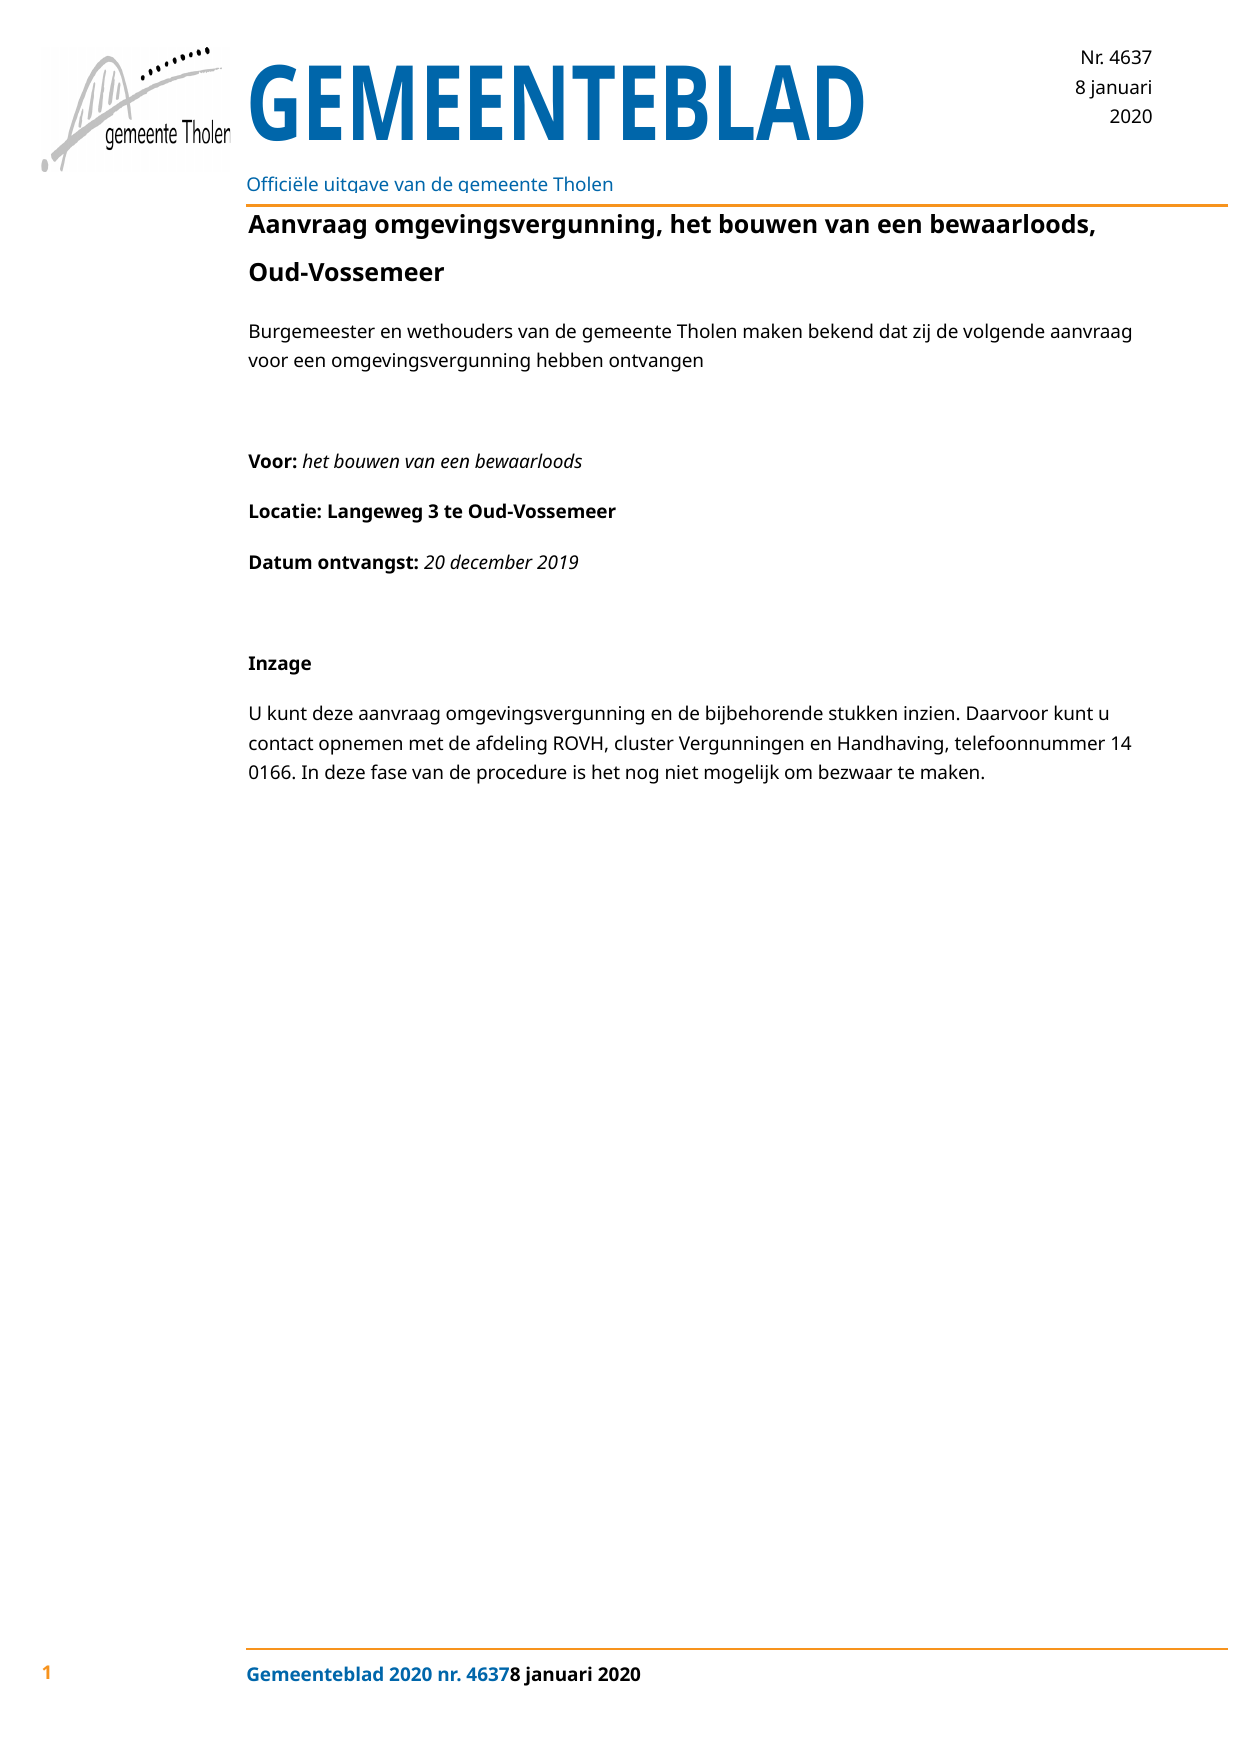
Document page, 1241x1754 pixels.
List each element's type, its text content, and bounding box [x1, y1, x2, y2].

text Inzage [248, 650, 1152, 676]
text Voor: het bouwen van een bewaarloods [248, 448, 1152, 474]
text Datum ontvangst: 20 december 2019 [248, 549, 1152, 575]
text Locatie: Langeweg 3 te Oud-Vossemeer [248, 499, 1152, 524]
text Aanvraag omgevingsvergunning, het bouwen van een bewaarloods, Oud-Vossemeer [248, 207, 1152, 288]
text Burgemeester en wethouders van de gemeente Tholen maken bekend dat zij de volgende aanvraag voor een omgevingsvergunning hebben ontvangen [248, 318, 1152, 373]
text U kunt deze aanvraag omgevingsvergunning en de bijbehorende stukken inzien. Daarvoor kunt u contact opnemen met de afdeling ROVH, cluster Vergunningen en Handhaving, telefoonnummer 14 0166. In deze fase van de procedure is het nog niet mogelijk om bezwaar te maken. [248, 700, 1152, 785]
picture [41, 47, 231, 172]
